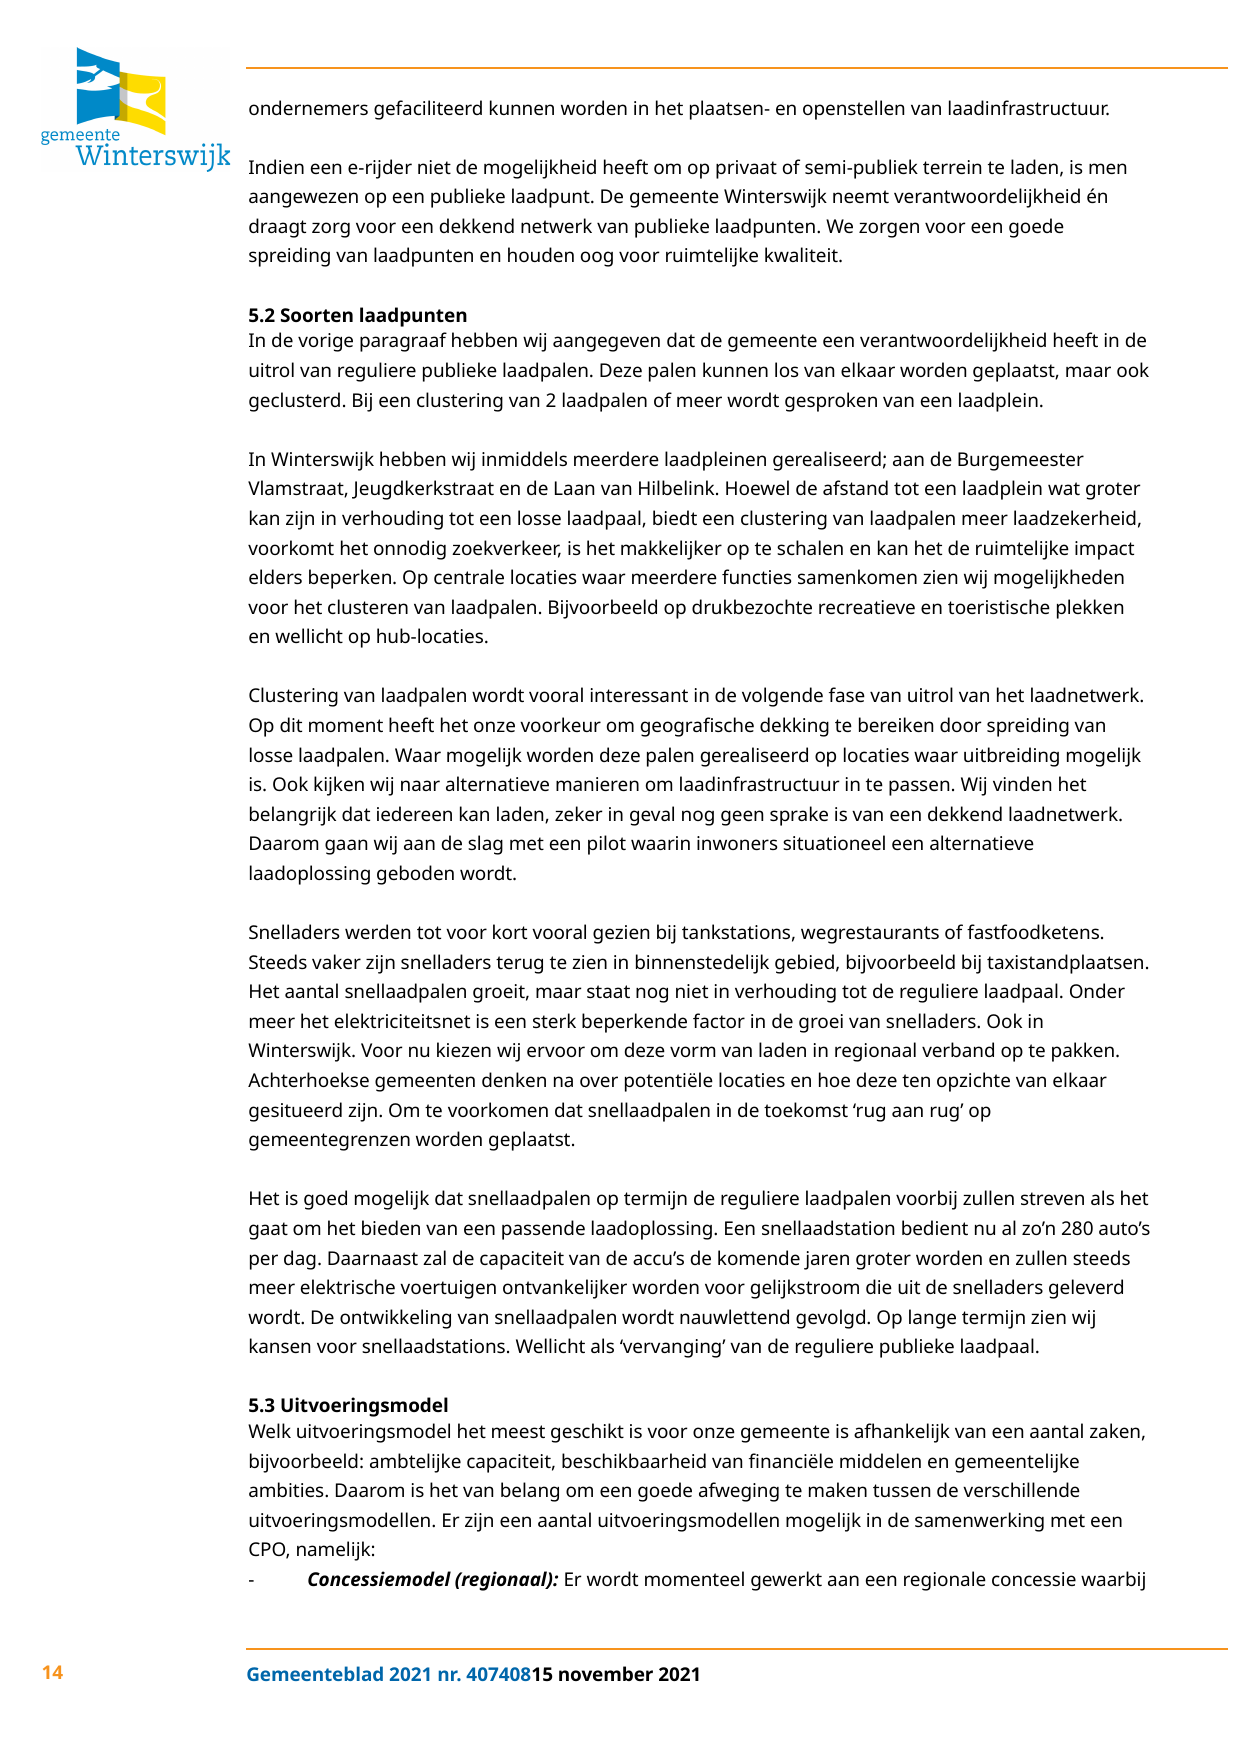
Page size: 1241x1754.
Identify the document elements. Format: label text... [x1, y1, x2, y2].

text 5.3 Uitvoeringsmodel [248, 1393, 1152, 1418]
text ondernemers gefaciliteerd kunnen worden in het plaatsen- en openstellen van laadinfrastructuur. [248, 95, 1152, 121]
text Clustering van laadpalen wordt vooral interessant in de volgende fase van uitrol van het laadnetwerk. Op dit moment heeft het onze voorkeur om geografische dekking te bereiken door spreiding van losse laadpalen. Waar mogelijk worden deze palen gerealiseerd op locaties waar uitbreiding mogelijk is. Ook kijken wij naar alternatieve manieren om laadinfrastructuur in te passen. Wij vinden het belangrijk dat iedereen kan laden, zeker in geval nog geen sprake is van een dekkend laadnetwerk. Daarom gaan wij aan de slag met een pilot waarin inwoners situationeel een alternatieve laadoplossing geboden wordt. [248, 683, 1152, 886]
picture [225, 153, 231, 162]
text Indien een e-rijder niet de mogelijkheid heeft om op privaat of semi-publiek terrein te laden, is men aangewezen op een publieke laadpunt. De gemeente Winterswijk neemt verantwoordelijkheid én draagt zorg voor een dekkend netwerk van publieke laadpunten. We zorgen voor een goede spreiding van laadpunten en houden oog voor ruimtelijke kwaliteit. [248, 154, 1152, 268]
text 5.2 Soorten laadpunten [248, 302, 1152, 328]
picture [41, 47, 231, 172]
text Welk uitvoeringsmodel het meest geschikt is voor onze gemeente is afhankelijk van een aantal zaken, bijvoorbeeld: ambtelijke capaciteit, beschikbaarheid van financiële middelen en gemeentelijke ambities. Daarom is het van belang om een goede afweging te maken tussen de verschillende uitvoeringsmodellen. Er zijn een aantal uitvoeringsmodellen mogelijk in de samenwerking met een CPO, namelijk: [248, 1418, 1152, 1562]
text Het is goed mogelijk dat snellaadpalen op termijn de reguliere laadpalen voorbij zullen streven als het gaat om het bieden van een passende laadoplossing. Een snellaadstation bedient nu al zo’n 280 auto’s per dag. Daarnaast zal de capaciteit van de accu’s de komende jaren groter worden en zullen steeds meer elektrische voertuigen ontvankelijker worden voor gelijkstroom die uit de snelladers geleverd wordt. De ontwikkeling van snellaadpalen wordt nauwlettend gevolgd. Op lange termijn zien wij kansen voor snellaadstations. Wellicht als ‘vervanging’ van de reguliere publieke laadpaal. [248, 1186, 1152, 1359]
text Snelladers werden tot voor kort vooral gezien bij tankstations, wegrestaurants of fastfoodketens. Steeds vaker zijn snelladers terug te zien in binnenstedelijk gebied, bijvoorbeeld bij taxistandplaatsen. Het aantal snellaadpalen groeit, maar staat nog niet in verhouding tot de reguliere laadpaal. Onder meer het elektriciteitsnet is een sterk beperkende factor in de groei van snelladers. Ook in Winterswijk. Voor nu kiezen wij ervoor om deze vorm van laden in regionaal verband op te pakken. Achterhoekse gemeenten denken na over potentiële locaties en hoe deze ten opzichte van elkaar gesitueerd zijn. Om te voorkomen dat snellaadpalen in de toekomst ‘rug aan rug’ op gemeentegrenzen worden geplaatst. [248, 919, 1152, 1152]
text In de vorige paragraaf hebben wij aangegeven dat de gemeente een verantwoordelijkheid heeft in de uitrol van reguliere publieke laadpalen. Deze palen kunnen los van elkaar worden geplaatst, maar ook geclusterd. Bij een clustering van 2 laadpalen of meer wordt gesproken van een laadplein. [248, 328, 1152, 412]
list Concessiemodel (regionaal): Er wordt momenteel gewerkt aan een regionale concessie waarbij [248, 1566, 1152, 1592]
text In Winterswijk hebben wij inmiddels meerdere laadpleinen gerealiseerd; aan de Burgemeester Vlamstraat, Jeugdkerkstraat en de Laan van Hilbelink. Hoewel de afstand tot een laadplein wat groter kan zijn in verhouding tot een losse laadpaal, biedt een clustering van laadpalen meer laadzekerheid, voorkomt het onnodig zoekverkeer, is het makkelijker op te schalen en kan het de ruimtelijke impact elders beperken. Op centrale locaties waar meerdere functies samenkomen zien wij mogelijkheden voor het clusteren van laadpalen. Bijvoorbeeld op drukbezochte recreatieve en toeristische plekken en wellicht op hub-locaties. [248, 446, 1152, 649]
